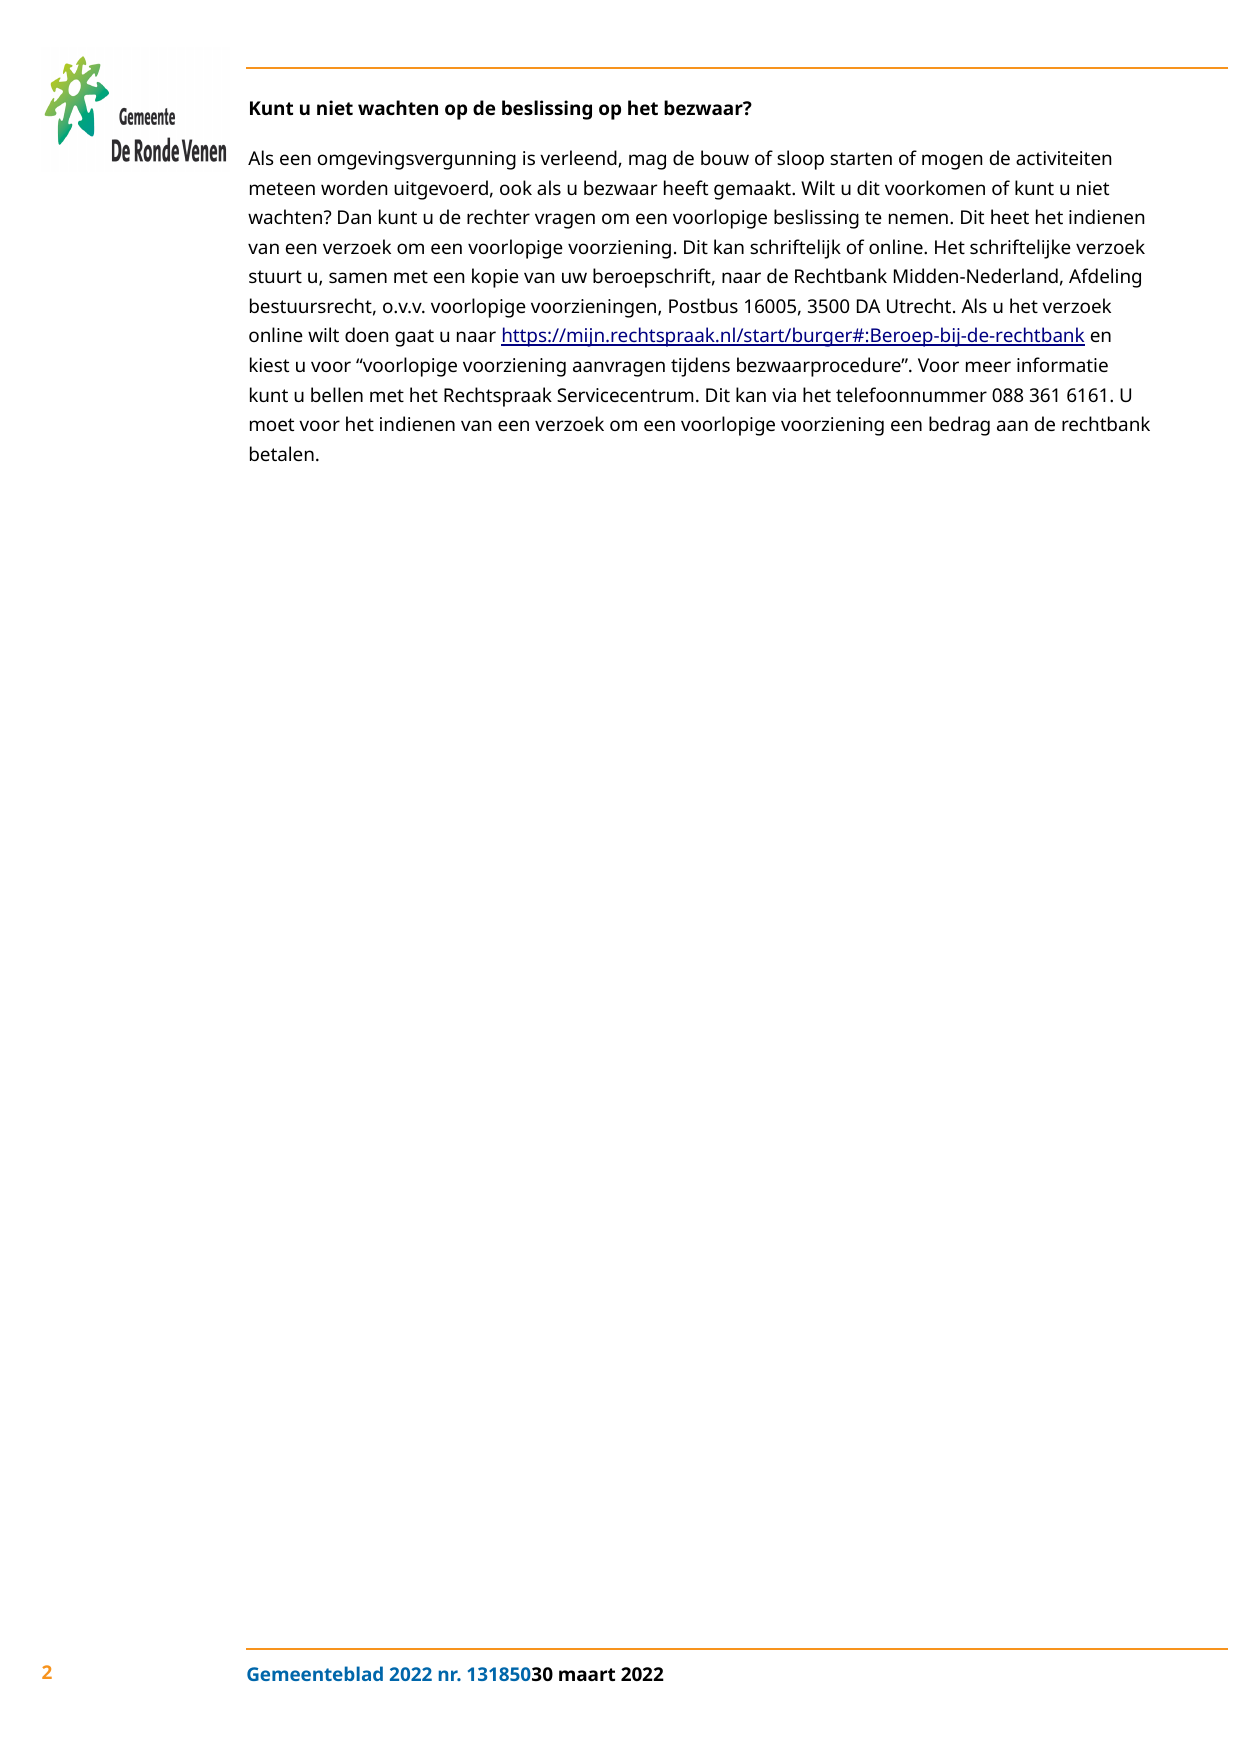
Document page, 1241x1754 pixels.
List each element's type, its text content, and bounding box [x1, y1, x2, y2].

picture [41, 47, 231, 172]
text Kunt u niet wachten op de beslissing op het bezwaar? [248, 95, 1152, 121]
text Als een omgevingsvergunning is verleend, mag de bouw of sloop starten of mogen de activiteiten meteen worden uitgevoerd, ook als u bezwaar heeft gemaakt. Wilt u dit voorkomen of kunt u niet wachten? Dan kunt u de rechter vragen om een voorlopige beslissing te nemen. Dit heet het indienen van een verzoek om een voorlopige voorziening. Dit kan schriftelijk of online. Het schriftelijke verzoek stuurt u, samen met een kopie van uw beroepschrift, naar de Rechtbank Midden-Nederland, Afdeling bestuursrecht, o.v.v. voorlopige voorzieningen, Postbus 16005, 3500 DA Utrecht. Als u het verzoek online wilt doen gaat u naar https://mijn.rechtspraak.nl/start/burger#:Beroep-bij-de-rechtbank en kiest u voor “voorlopige voorziening aanvragen tijdens bezwaarprocedure”. Voor meer informatie kunt u bellen met het Rechtspraak Servicecentrum. Dit kan via het telefoonnummer 088 361 6161. U moet voor het indienen van een verzoek om een voorlopige voorziening een bedrag aan de rechtbank betalen. [248, 145, 1152, 467]
